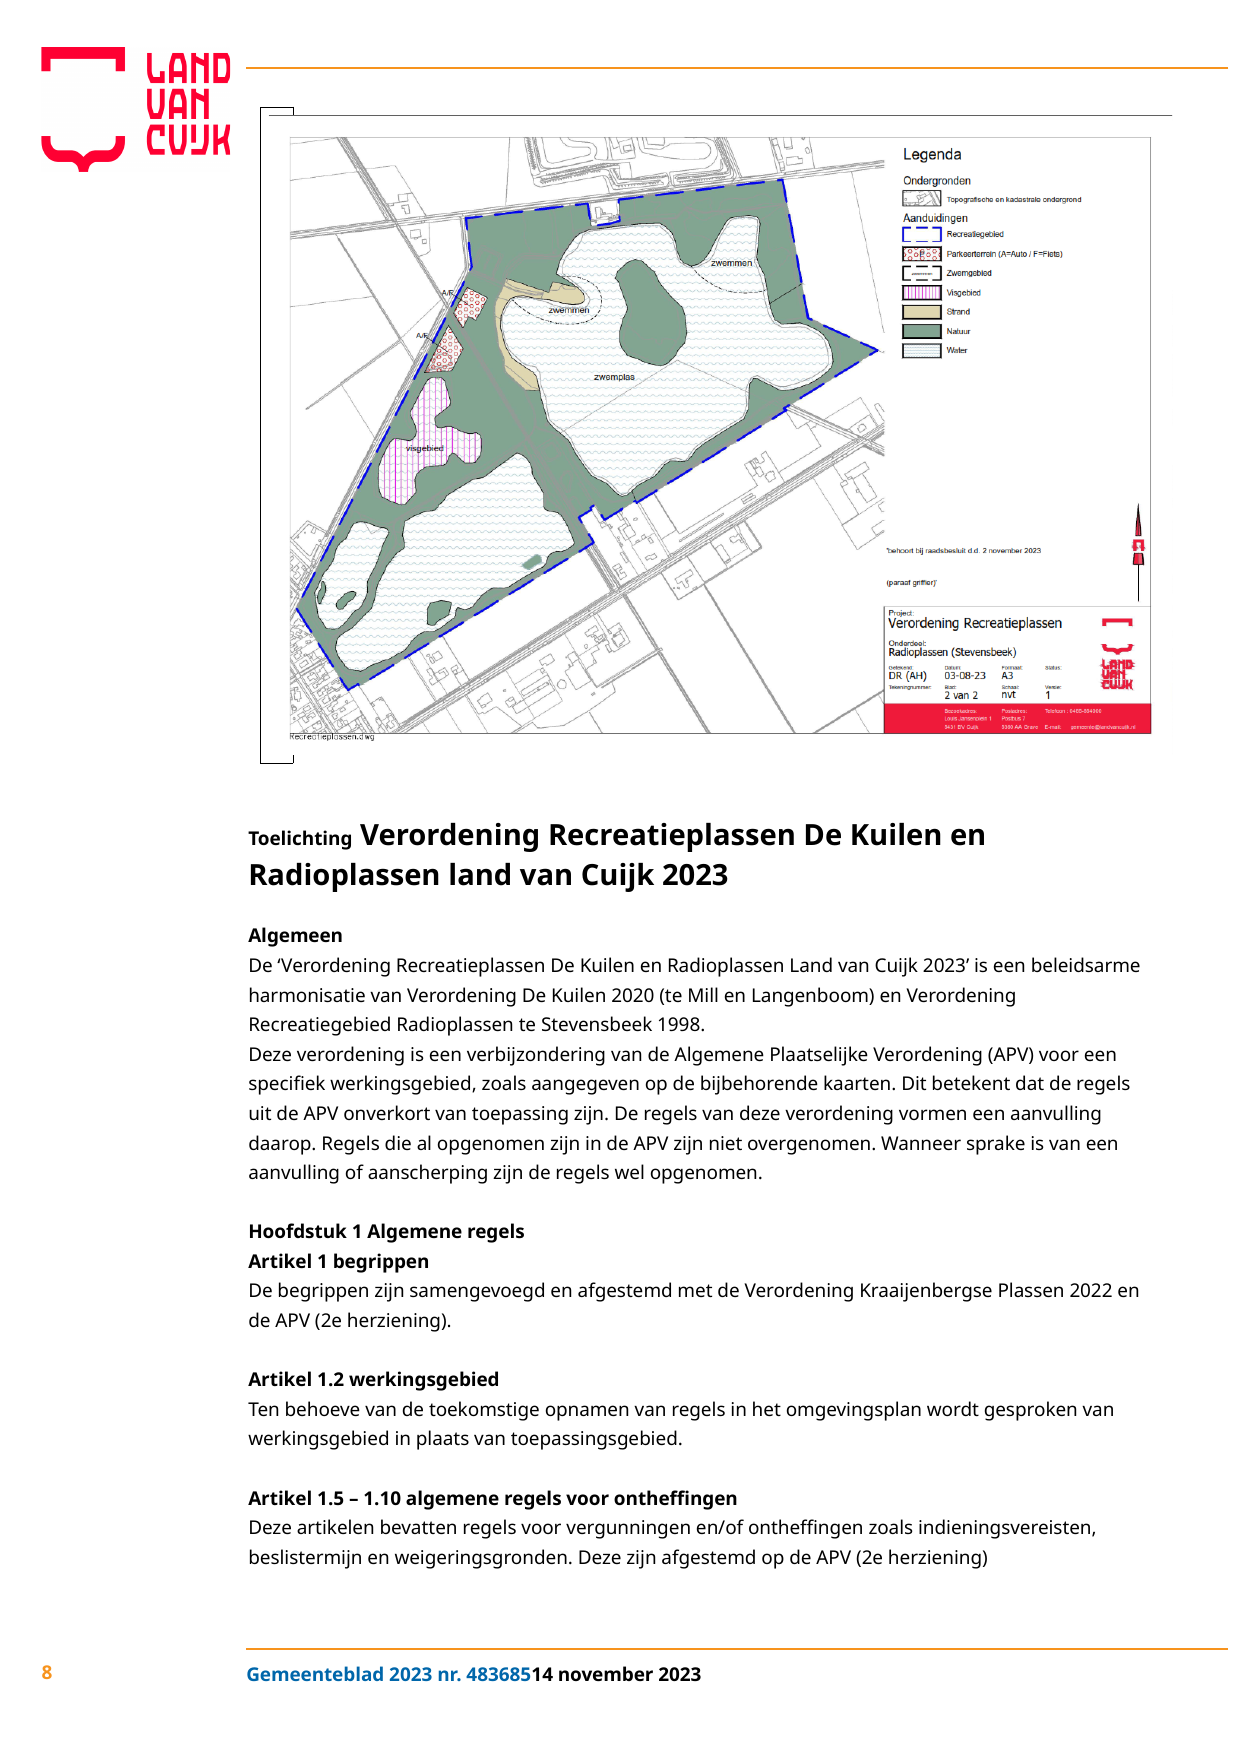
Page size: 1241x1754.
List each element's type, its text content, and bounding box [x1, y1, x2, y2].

picture [268, 115, 1173, 755]
text Artikel 1.2 werkingsgebied [248, 1366, 1152, 1392]
text Hoofdstuk 1 Algemene regels [248, 1218, 1152, 1244]
text Toelichting Verordening Recreatieplassen De Kuilen en Radioplassen land van Cuijk 2023 [248, 814, 1152, 893]
text Artikel 1 begrippen [248, 1248, 1152, 1274]
text Ten behoeve van de toekomstige opnamen van regels in het omgevingsplan wordt gesproken van werkingsgebied in plaats van toepassingsgebied. [248, 1396, 1152, 1451]
text De ‘Verordening Recreatieplassen De Kuilen en Radioplassen Land van Cuijk 2023’ is een beleidsarme harmonisatie van Verordening De Kuilen 2020 (te Mill en Langenboom) en Verordening Recreatiegebied Radioplassen te Stevensbeek 1998. [248, 952, 1152, 1037]
text Deze artikelen bevatten regels voor vergunningen en/of ontheffingen zoals indieningsvereisten, beslistermijn en weigeringsgronden. Deze zijn afgestemd op de APV (2e herziening) [248, 1514, 1152, 1569]
text Artikel 1.5 – 1.10 algemene regels voor ontheffingen [248, 1485, 1152, 1510]
text De begrippen zijn samengevoegd en afgestemd met de Verordening Kraaijenbergse Plassen 2022 en de APV (2e herziening). [248, 1278, 1152, 1333]
text Algemeen [248, 923, 1152, 948]
text Deze verordening is een verbijzondering van de Algemene Plaatselijke Verordening (APV) voor een specifiek werkingsgebied, zoals aangegeven op de bijbehorende kaarten. Dit betekent dat de regels uit de APV onverkort van toepassing zijn. De regels van deze verordening vormen een aanvulling daarop. Regels die al opgenomen zijn in de APV zijn niet overgenomen. Wanneer sprake is van een aanvulling of aanscherping zijn de regels wel opgenomen. [248, 1041, 1152, 1185]
picture [41, 47, 231, 172]
